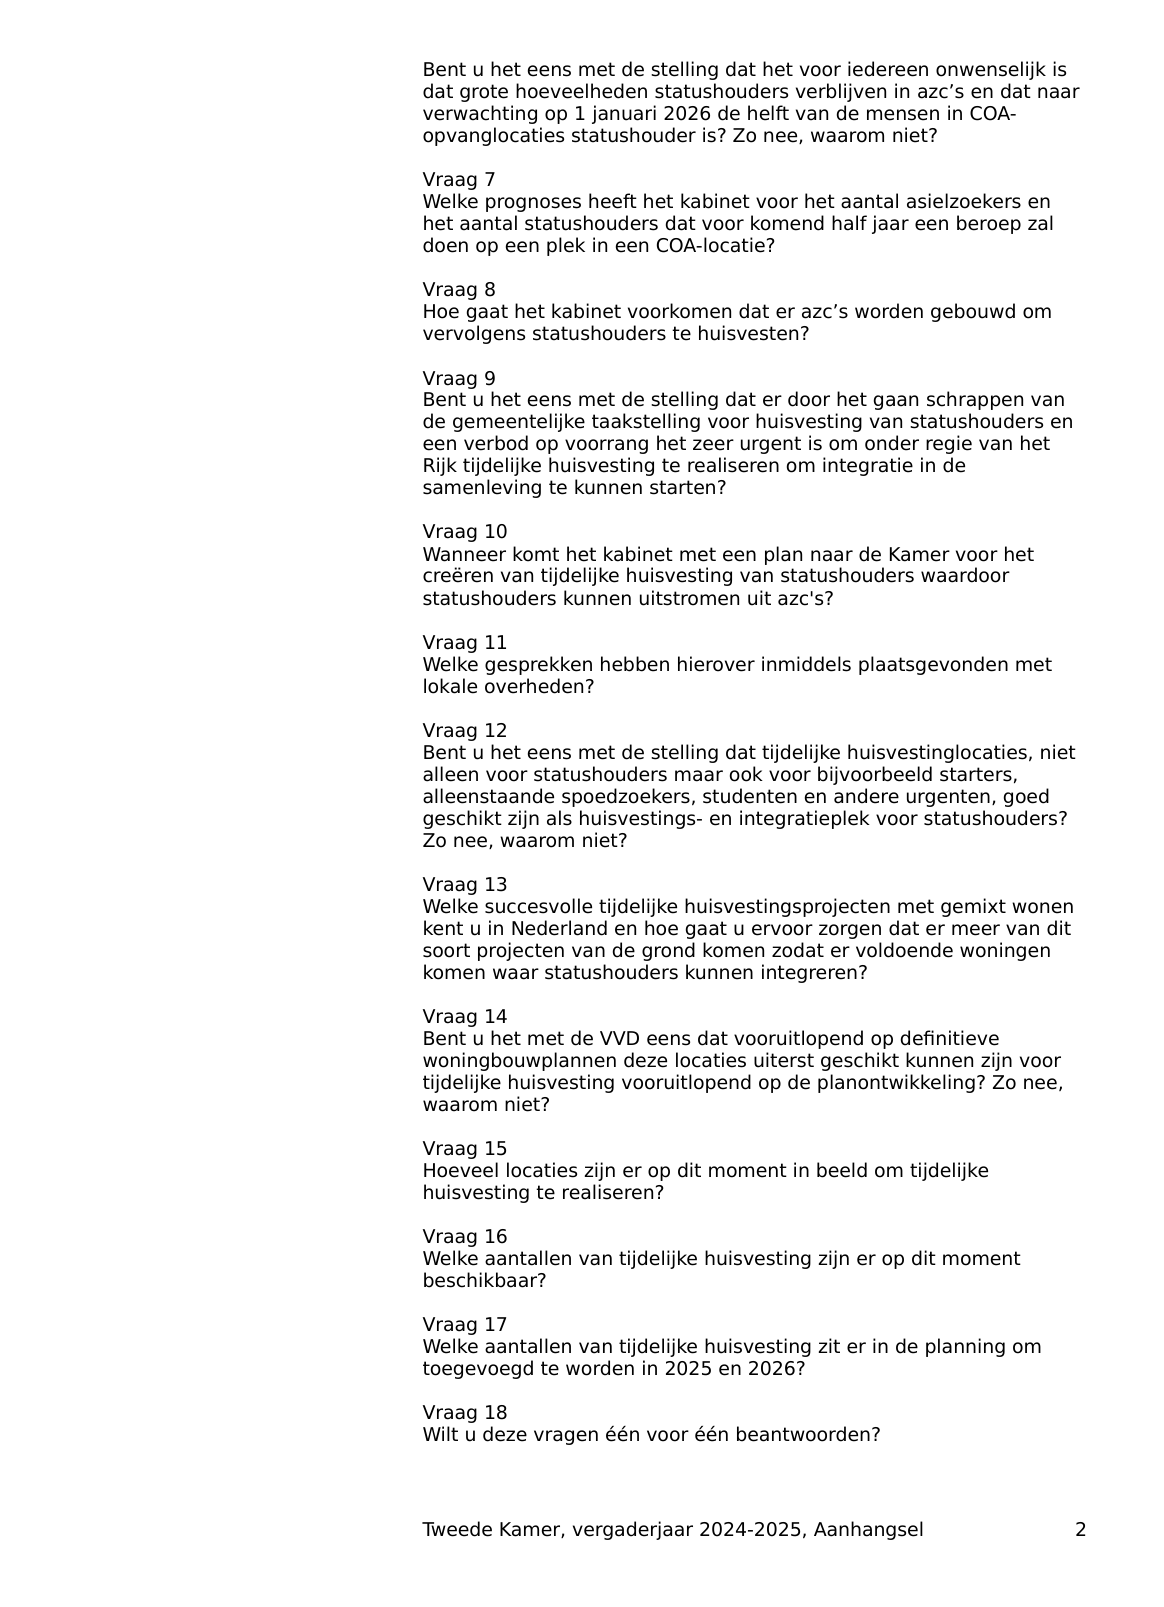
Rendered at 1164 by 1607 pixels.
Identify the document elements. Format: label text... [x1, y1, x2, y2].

text Vraag 10 [422, 521, 1087, 543]
text Bent u het met de VVD eens dat vooruitlopend op definitieve woningbouwplannen deze locaties uiterst geschikt kunnen zijn voor tijdelijke huisvesting vooruitlopend op de planontwikkeling? Zo nee, waarom niet? [422, 1028, 1087, 1116]
text Wanneer komt het kabinet met een plan naar de Kamer voor het creëren van tijdelijke huisvesting van statushouders waardoor statushouders kunnen uitstromen uit azc's? [422, 543, 1087, 609]
text Bent u het eens met de stelling dat tijdelijke huisvestinglocaties, niet alleen voor statushouders maar ook voor bijvoorbeeld starters, alleenstaande spoedzoekers, studenten en andere urgenten, goed geschikt zijn als huisvestings- en integratieplek voor statushouders? Zo nee, waarom niet? [422, 742, 1087, 852]
text Bent u het eens met de stelling dat er door het gaan schrappen van de gemeentelijke taakstelling voor huisvesting van statushouders en een verbod op voorrang het zeer urgent is om onder regie van het Rijk tijdelijke huisvesting te realiseren om integratie in de samenleving te kunnen starten? [422, 389, 1087, 499]
text Hoe gaat het kabinet voorkomen dat er azc’s worden gebouwd om vervolgens statushouders te huisvesten? [422, 301, 1087, 345]
text Vraag 7 [422, 169, 1087, 191]
text Bent u het eens met de stelling dat het voor iedereen onwenselijk is dat grote hoeveelheden statushouders verblijven in azc’s en dat naar verwachting op 1 januari 2026 de helft van de mensen in COA-opvanglocaties statushouder is? Zo nee, waarom niet? [422, 59, 1087, 147]
text Vraag 8 [422, 279, 1087, 301]
text Vraag 13 [422, 874, 1087, 896]
text Welke aantallen van tijdelijke huisvesting zijn er op dit moment beschikbaar? [422, 1248, 1087, 1292]
text Vraag 15 [422, 1138, 1087, 1160]
text Wilt u deze vragen één voor één beantwoorden? [422, 1424, 1087, 1446]
text Vraag 16 [422, 1226, 1087, 1248]
text Vraag 14 [422, 1006, 1087, 1028]
text Welke succesvolle tijdelijke huisvestingsprojecten met gemixt wonen kent u in Nederland en hoe gaat u ervoor zorgen dat er meer van dit soort projecten van de grond komen zodat er voldoende woningen komen waar statushouders kunnen integreren? [422, 896, 1087, 984]
text Vraag 18 [422, 1402, 1087, 1424]
text Vraag 12 [422, 720, 1087, 742]
text Welke prognoses heeft het kabinet voor het aantal asielzoekers en het aantal statushouders dat voor komend half jaar een beroep zal doen op een plek in een COA-locatie? [422, 191, 1087, 257]
text Vraag 17 [422, 1314, 1087, 1336]
text Welke aantallen van tijdelijke huisvesting zit er in de planning om toegevoegd te worden in 2025 en 2026? [422, 1336, 1087, 1380]
text Welke gesprekken hebben hierover inmiddels plaatsgevonden met lokale overheden? [422, 653, 1087, 697]
text Vraag 11 [422, 632, 1087, 653]
text Vraag 9 [422, 367, 1087, 389]
text Hoeveel locaties zijn er op dit moment in beeld om tijdelijke huisvesting te realiseren? [422, 1160, 1087, 1204]
